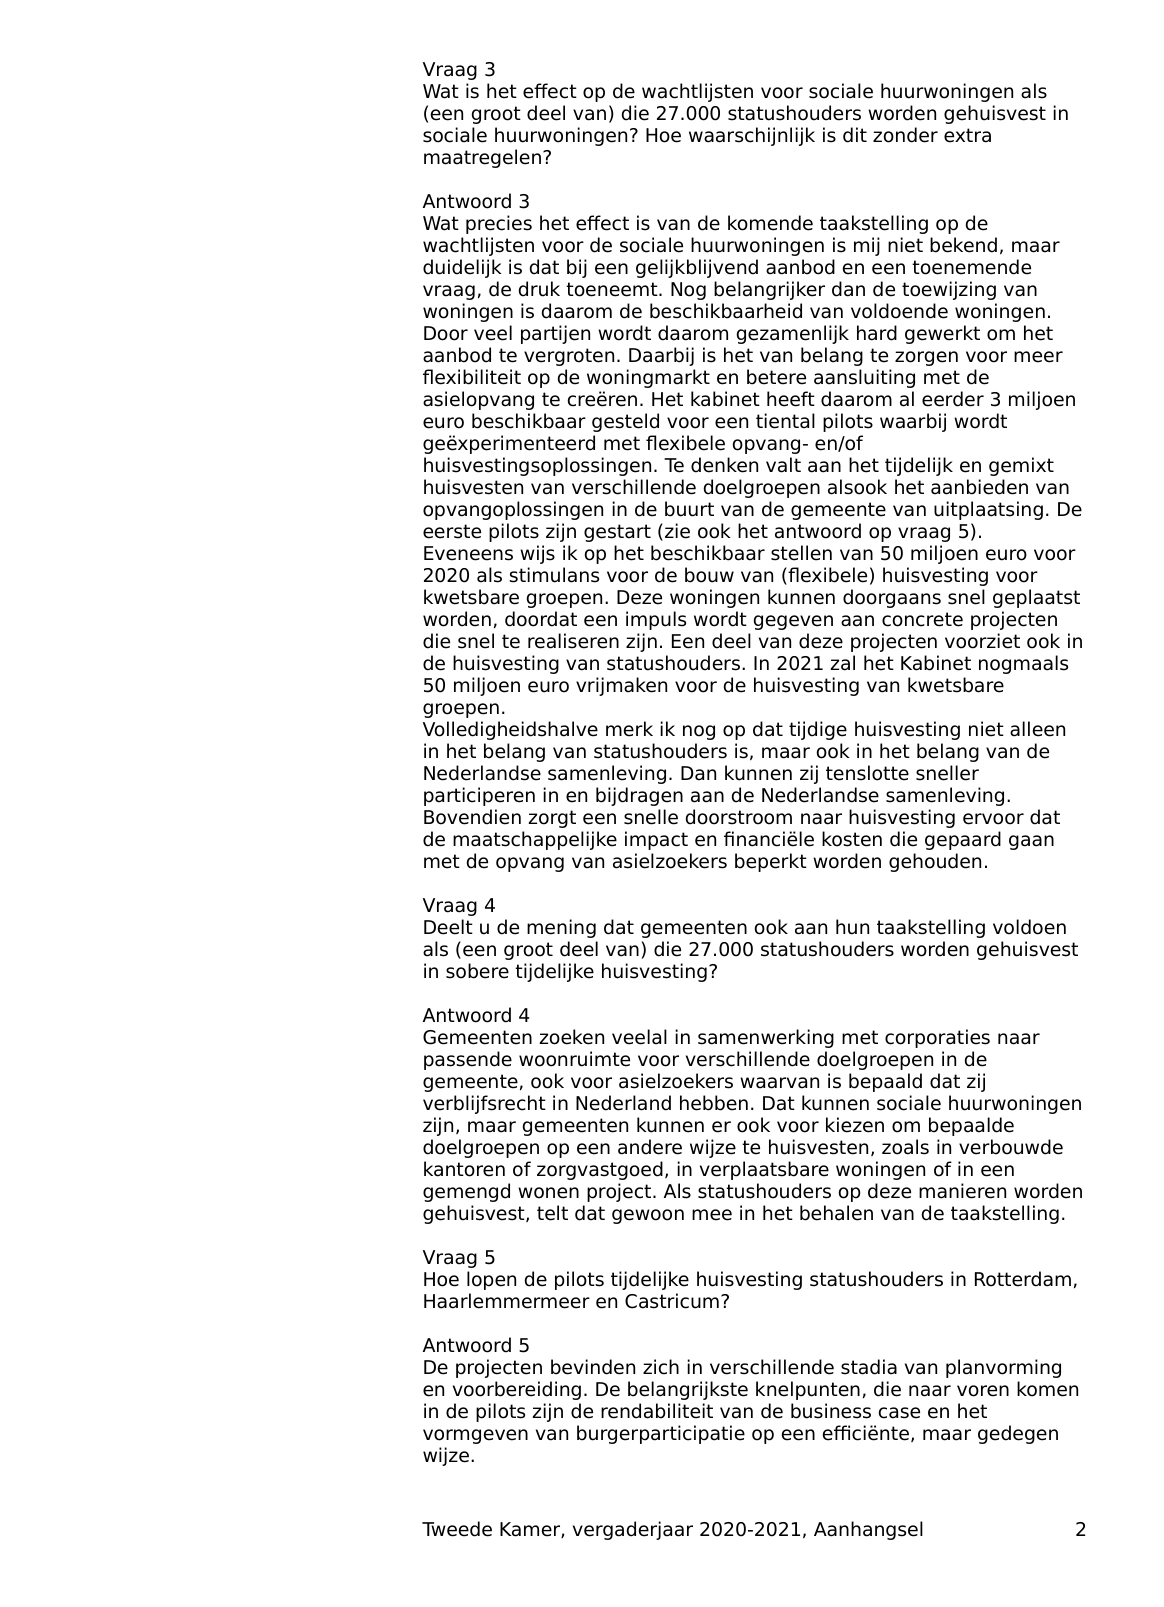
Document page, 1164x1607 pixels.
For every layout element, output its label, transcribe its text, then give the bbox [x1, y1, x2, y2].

text Antwoord 4 [422, 1005, 1087, 1027]
text Antwoord 3 [422, 191, 1087, 213]
text Gemeenten zoeken veelal in samenwerking met corporaties naar passende woonruimte voor verschillende doelgroepen in de gemeente, ook voor asielzoekers waarvan is bepaald dat zij verblijfsrecht in Nederland hebben. Dat kunnen sociale huurwoningen zijn, maar gemeenten kunnen er ook voor kiezen om bepaalde doelgroepen op een andere wijze te huisvesten, zoals in verbouwde kantoren of zorgvastgoed, in verplaatsbare woningen of in een gemengd wonen project. Als statushouders op deze manieren worden gehuisvest, telt dat gewoon mee in het behalen van de taakstelling. [422, 1027, 1087, 1224]
text Wat is het effect op de wachtlijsten voor sociale huurwoningen als (een groot deel van) die 27.000 statushouders worden gehuisvest in sociale huurwoningen? Hoe waarschijnlijk is dit zonder extra maatregelen? [422, 81, 1087, 169]
text Volledigheidshalve merk ik nog op dat tijdige huisvesting niet alleen in het belang van statushouders is, maar ook in het belang van de Nederlandse samenleving. Dan kunnen zij tenslotte sneller participeren in en bijdragen aan de Nederlandse samenleving. Bovendien zorgt een snelle doorstroom naar huisvesting ervoor dat de maatschappelijke impact en financiële kosten die gepaard gaan met de opvang van asielzoekers beperkt worden gehouden. [422, 719, 1087, 872]
text De projecten bevinden zich in verschillende stadia van planvorming en voorbereiding. De belangrijkste knelpunten, die naar voren komen in de pilots zijn de rendabiliteit van de business case en het vormgeven van burgerparticipatie op een efficiënte, maar gedegen wijze. [422, 1357, 1087, 1467]
text Vraag 4 [422, 895, 1087, 917]
text Vraag 3 [422, 59, 1087, 81]
text Deelt u de mening dat gemeenten ook aan hun taakstelling voldoen als (een groot deel van) die 27.000 statushouders worden gehuisvest in sobere tijdelijke huisvesting? [422, 917, 1087, 983]
text Eveneens wijs ik op het beschikbaar stellen van 50 miljoen euro voor 2020 als stimulans voor de bouw van (flexibele) huisvesting voor kwetsbare groepen. Deze woningen kunnen doorgaans snel geplaatst worden, doordat een impuls wordt gegeven aan concrete projecten die snel te realiseren zijn. Een deel van deze projecten voorziet ook in de huisvesting van statushouders. In 2021 zal het Kabinet nogmaals 50 miljoen euro vrijmaken voor de huisvesting van kwetsbare groepen. [422, 543, 1087, 719]
text Vraag 5 [422, 1247, 1087, 1269]
text Antwoord 5 [422, 1335, 1087, 1357]
text Hoe lopen de pilots tijdelijke huisvesting statushouders in Rotterdam, Haarlemmermeer en Castricum? [422, 1269, 1087, 1313]
text Wat precies het effect is van de komende taakstelling op de wachtlijsten voor de sociale huurwoningen is mij niet bekend, maar duidelijk is dat bij een gelijkblijvend aanbod en een toenemende vraag, de druk toeneemt. Nog belangrijker dan de toewijzing van woningen is daarom de beschikbaarheid van voldoende woningen. Door veel partijen wordt daarom gezamenlijk hard gewerkt om het aanbod te vergroten. Daarbij is het van belang te zorgen voor meer flexibiliteit op de woningmarkt en betere aansluiting met de asielopvang te creëren. Het kabinet heeft daarom al eerder 3 miljoen euro beschikbaar gesteld voor een tiental pilots waarbij wordt geëxperimenteerd met flexibele opvang- en/of huisvestingsoplossingen. Te denken valt aan het tijdelijk en gemixt huisvesten van verschillende doelgroepen alsook het aanbieden van opvangoplossingen in de buurt van de gemeente van uitplaatsing. De eerste pilots zijn gestart (zie ook het antwoord op vraag 5). [422, 213, 1087, 543]
